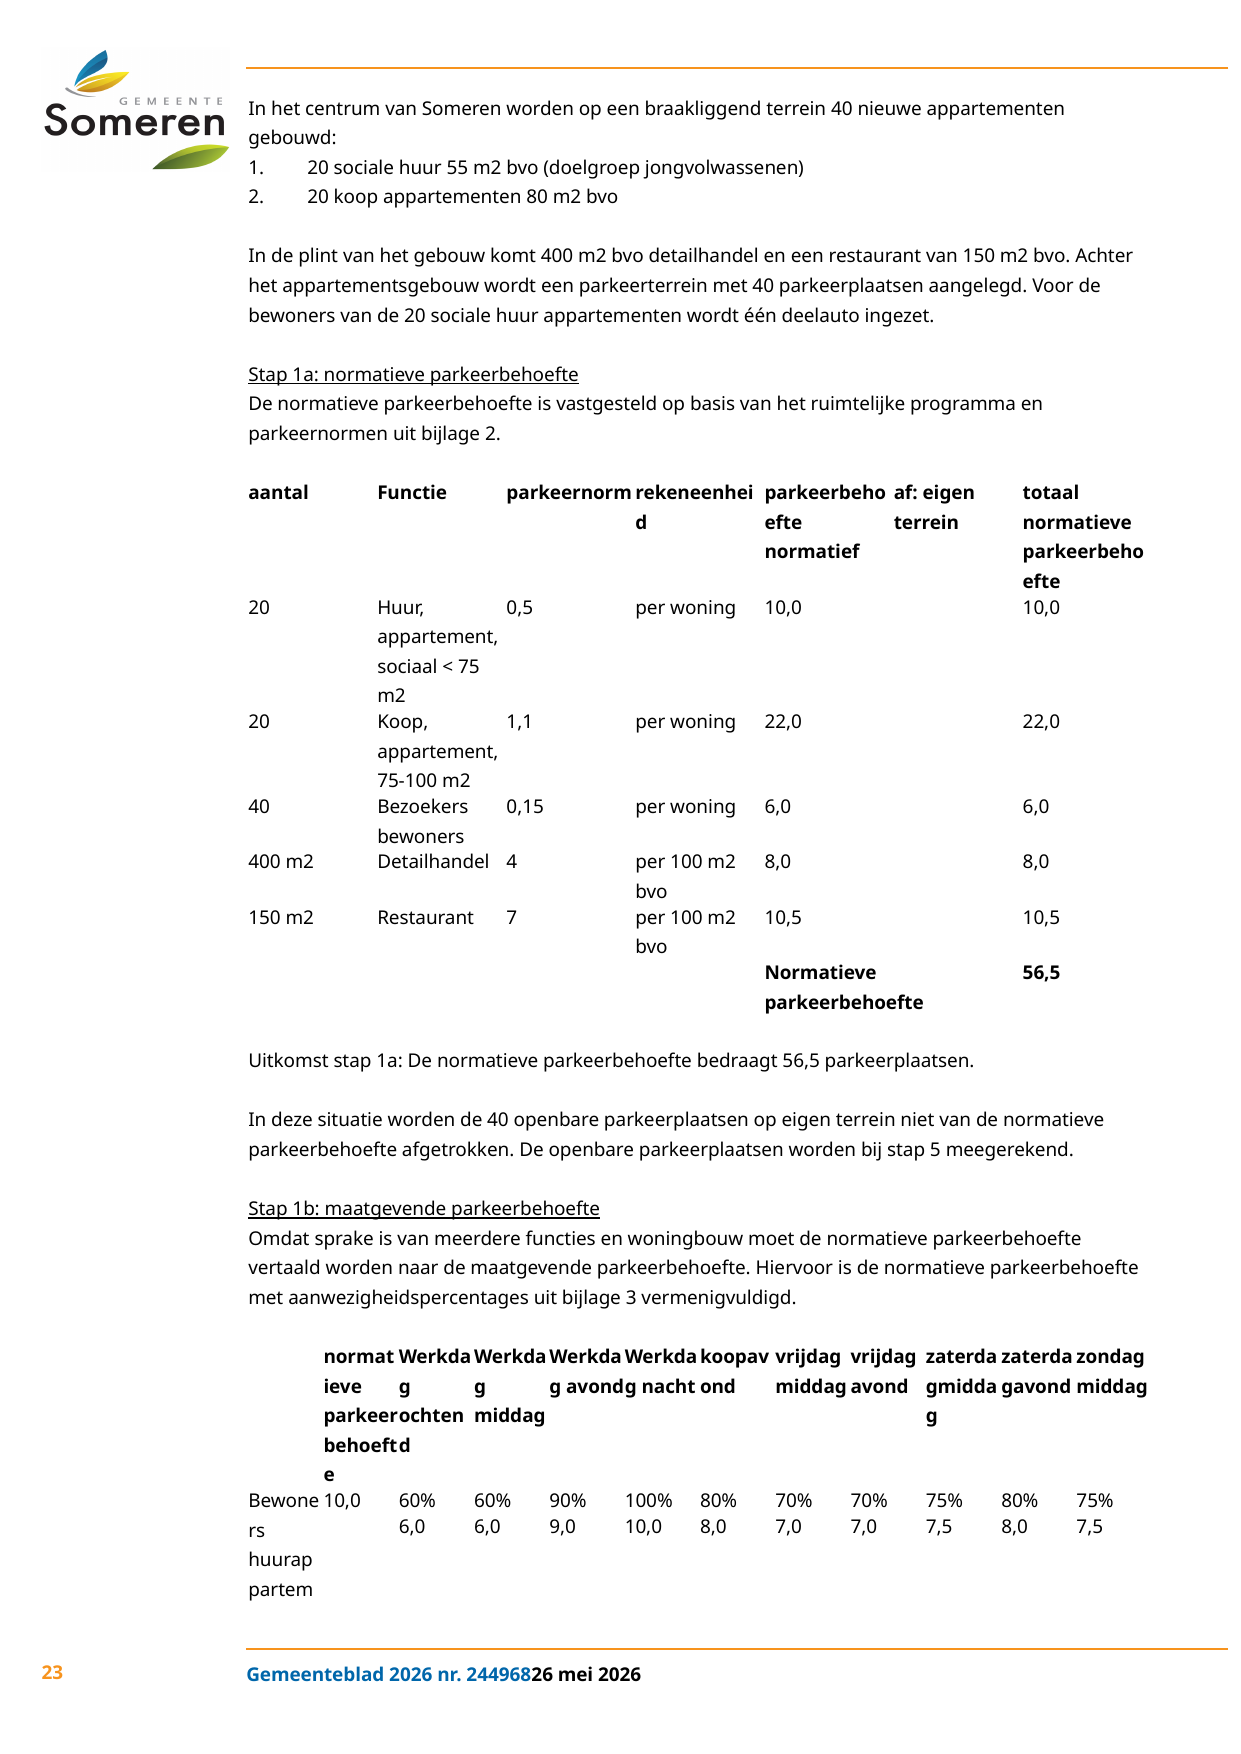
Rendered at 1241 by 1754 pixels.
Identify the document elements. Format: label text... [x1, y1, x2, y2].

table_cell [894, 849, 1022, 904]
table_header parkeernorm [506, 480, 635, 594]
table_cell [894, 594, 1022, 708]
table_cell 10,0 [323, 1488, 398, 1602]
table_cell Huur, appartement, sociaal < 75 m2 [377, 594, 506, 708]
table_cell 80% [700, 1488, 775, 1513]
table_cell 9,0 [549, 1513, 624, 1602]
table_cell 8,0 [1001, 1513, 1076, 1602]
text Uitkomst stap 1a: De normatieve parkeerbehoefte bedraagt 56,5 parkeerplaatsen. [248, 1047, 1152, 1073]
table_cell Detailhandel [377, 849, 506, 904]
table_cell 8,0 [700, 1513, 775, 1602]
table_cell 22,0 [764, 709, 893, 793]
table_cell 75% [926, 1488, 1001, 1513]
table_cell 7,0 [775, 1513, 850, 1602]
table_header zaterdagavond [1001, 1343, 1076, 1487]
table_cell 150 m2 [248, 904, 377, 959]
table_cell 6,0 [474, 1513, 549, 1602]
table_cell 40 [248, 793, 377, 849]
table_cell 6,0 [764, 793, 893, 849]
table_cell 400 m2 [248, 849, 377, 904]
table_cell 4 [506, 849, 635, 904]
text Stap 1a: normatieve parkeerbehoefte [248, 361, 1152, 387]
table_cell [894, 904, 1022, 959]
table_cell 6,0 [399, 1513, 474, 1602]
table_cell 7 [506, 904, 635, 959]
table_cell 10,0 [764, 594, 893, 708]
table_cell 80% [1001, 1488, 1076, 1513]
picture [41, 47, 231, 172]
table_cell Bewoners huurappartem [248, 1488, 323, 1602]
table_header Werkdag ochtend [399, 1343, 474, 1487]
table_cell 22,0 [1023, 709, 1152, 793]
table_cell per 100 m2 bvo [635, 849, 764, 904]
table_cell 7,0 [850, 1513, 926, 1602]
table_cell 70% [850, 1488, 926, 1513]
table_cell 60% [399, 1488, 474, 1513]
table_header Functie [377, 480, 506, 594]
table_cell 8,0 [764, 849, 893, 904]
text In het centrum van Someren worden op een braakliggend terrein 40 nieuwe appartementen gebouwd: [248, 95, 1152, 150]
table_cell 10,0 [625, 1513, 700, 1602]
table_cell 10,0 [1023, 594, 1152, 708]
table_cell 100% [625, 1488, 700, 1513]
list 20 sociale huur 55 m2 bvo (doelgroep jongvolwassenen) [248, 154, 1152, 180]
table_cell [894, 709, 1022, 793]
table_header Werkdag avond [549, 1343, 624, 1487]
table_cell [506, 959, 635, 1014]
table_cell 7,5 [1076, 1513, 1152, 1602]
table_header koopavond [700, 1343, 775, 1487]
table_header parkeerbehoefte normatief [764, 480, 893, 594]
table_cell 0,15 [506, 793, 635, 849]
text In de plint van het gebouw komt 400 m2 bvo detailhandel en een restaurant van 150 m2 bvo. Achter het appartementsgebouw wordt een parkeerterrein met 40 parkeerplaatsen aangelegd. Voor de bewoners van de 20 sociale huur appartementen wordt één deelauto ingezet. [248, 243, 1152, 328]
text In deze situatie worden de 40 openbare parkeerplaatsen op eigen terrein niet van de normatieve parkeerbehoefte afgetrokken. De openbare parkeerplaatsen worden bij stap 5 meegerekend. [248, 1107, 1152, 1162]
table_header vrijdagmiddag [775, 1343, 850, 1487]
table_cell 20 [248, 709, 377, 793]
table_cell Normatieve parkeerbehoefte [764, 959, 1022, 1014]
table_cell 10,5 [764, 904, 893, 959]
table_cell Bezoekers bewoners [377, 793, 506, 849]
table_cell 90% [549, 1488, 624, 1513]
table_header [248, 1343, 323, 1487]
table_cell 10,5 [1023, 904, 1152, 959]
table_header normatieve parkeerbehoefte [323, 1343, 398, 1487]
table_cell 7,5 [926, 1513, 1001, 1602]
table_header totaal normatieve parkeerbehoefte [1023, 480, 1152, 594]
table_cell 70% [775, 1488, 850, 1513]
text Stap 1b: maatgevende parkeerbehoefte [248, 1195, 1152, 1221]
table_cell per woning [635, 793, 764, 849]
table_header af: eigen terrein [894, 480, 1022, 594]
table_cell Restaurant [377, 904, 506, 959]
table_header rekeneenheid [635, 480, 764, 594]
table_cell [894, 793, 1022, 849]
table_cell [377, 959, 506, 1014]
table_cell [635, 959, 764, 1014]
text Omdat sprake is van meerdere functies en woningbouw moet de normatieve parkeerbehoefte vertaald worden naar de maatgevende parkeerbehoefte. Hiervoor is de normatieve parkeerbehoefte met aanwezigheidspercentages uit bijlage 3 vermenigvuldigd. [248, 1225, 1152, 1310]
table_header Werkdag nacht [625, 1343, 700, 1487]
table_cell per woning [635, 709, 764, 793]
table_cell per 100 m2 bvo [635, 904, 764, 959]
text De normatieve parkeerbehoefte is vastgesteld op basis van het ruimtelijke programma en parkeernormen uit bijlage 2. [248, 391, 1152, 446]
table_cell 60% [474, 1488, 549, 1513]
table_cell 1,1 [506, 709, 635, 793]
table_header Werkdag middag [474, 1343, 549, 1487]
table_cell [248, 959, 377, 1014]
table_cell 56,5 [1023, 959, 1152, 1014]
table_cell Koop, appartement, 75-100 m2 [377, 709, 506, 793]
table_cell 6,0 [1023, 793, 1152, 849]
table_cell 20 [248, 594, 377, 708]
table_header zaterdagmiddag [926, 1343, 1001, 1487]
table_cell 75% [1076, 1488, 1152, 1513]
table_header aantal [248, 480, 377, 594]
table_header vrijdagavond [850, 1343, 926, 1487]
table_cell 0,5 [506, 594, 635, 708]
table_cell per woning [635, 594, 764, 708]
table_cell 8,0 [1023, 849, 1152, 904]
table_header zondagmiddag [1076, 1343, 1152, 1487]
list 20 koop appartementen 80 m2 bvo [248, 183, 1152, 209]
